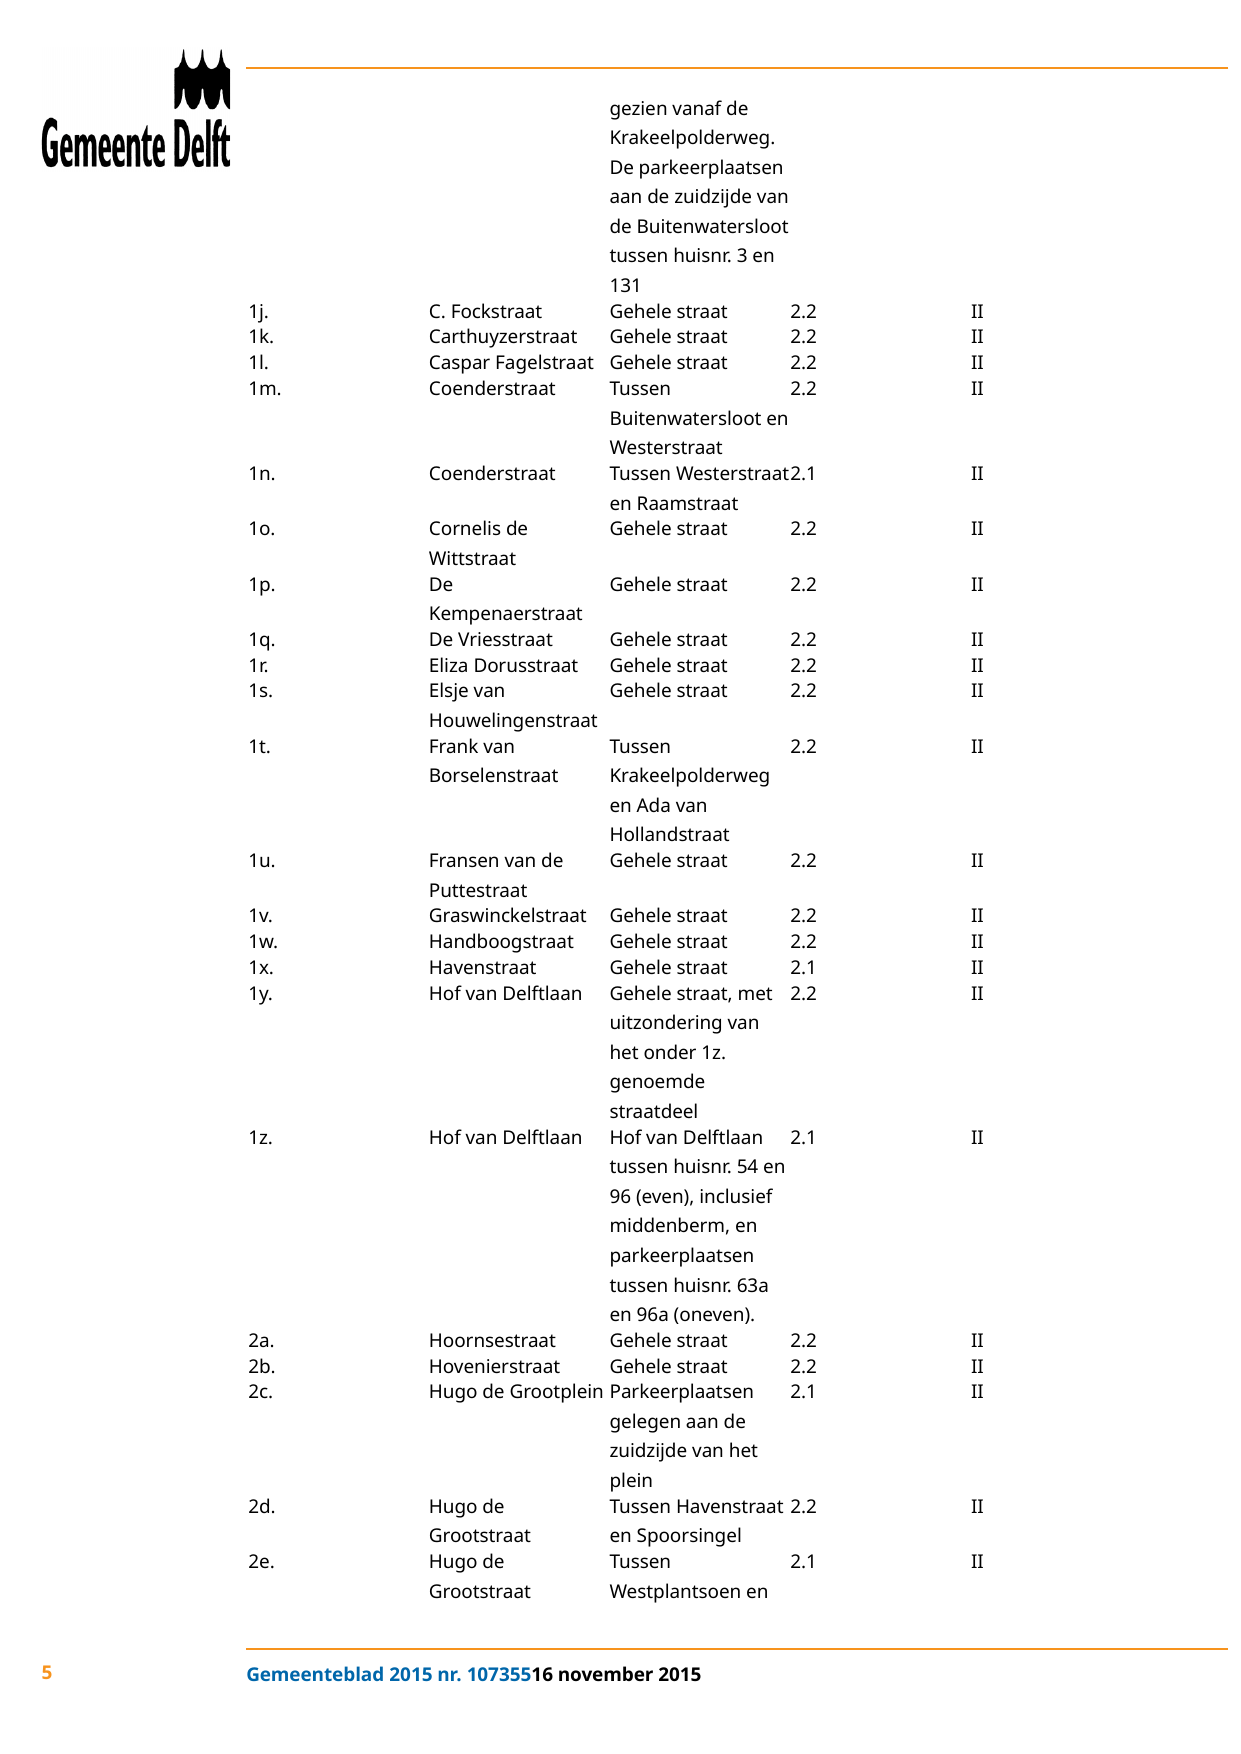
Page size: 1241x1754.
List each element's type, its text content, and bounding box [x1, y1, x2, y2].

table_cell Frank van Borselenstraat [429, 733, 609, 847]
table_cell 2.1 [790, 954, 971, 980]
table_cell 2.2 [790, 1493, 971, 1548]
table_cell [248, 95, 429, 298]
table_cell Gehele straat [609, 350, 790, 375]
table_cell Hof van Delftlaan tussen huisnr. 54 en 96 (even), inclusief middenberm, en parkeerplaatsen tussen huisnr. 63a en 96a (oneven). [609, 1124, 790, 1327]
table_cell II [971, 350, 1152, 375]
table_cell 2d. [248, 1493, 429, 1548]
table_cell Hugo de Grootstraat [429, 1548, 609, 1604]
table_cell Hugo de Grootstraat [429, 1493, 609, 1548]
table_cell Tussen Krakeelpolderweg en Ada van Hollandstraat [609, 733, 790, 847]
table_cell 2c. [248, 1379, 429, 1493]
table_cell 1r. [248, 652, 429, 677]
table_cell Gehele straat [609, 678, 790, 733]
table_cell Hovenierstraat [429, 1353, 609, 1378]
table_cell II [971, 1493, 1152, 1548]
table_cell Gehele straat [609, 847, 790, 903]
table_cell II [971, 954, 1152, 980]
table_cell Tussen Buitenwatersloot en Westerstraat [609, 375, 790, 460]
table_cell 2.2 [790, 678, 971, 733]
table_cell 2.2 [790, 733, 971, 847]
table_cell II [971, 460, 1152, 515]
table_cell [429, 95, 609, 298]
table_cell 1v. [248, 903, 429, 928]
table_cell [790, 95, 971, 298]
table_cell 2e. [248, 1548, 429, 1604]
table_cell Handboogstraat [429, 928, 609, 954]
table_cell 2.2 [790, 847, 971, 903]
table_cell Gehele straat [609, 652, 790, 677]
table_cell Hugo de Grootplein [429, 1379, 609, 1493]
table_cell 1w. [248, 928, 429, 954]
table_cell Gehele straat [609, 571, 790, 626]
table_cell Hof van Delftlaan [429, 980, 609, 1124]
table_cell II [971, 903, 1152, 928]
table_cell 2.1 [790, 1548, 971, 1604]
table_cell 1p. [248, 571, 429, 626]
table_cell II [971, 298, 1152, 324]
table_cell De Vriesstraat [429, 626, 609, 652]
table_cell II [971, 678, 1152, 733]
picture [41, 47, 231, 172]
table_cell [971, 95, 1152, 298]
table_cell II [971, 324, 1152, 349]
table_cell Graswinckelstraat [429, 903, 609, 928]
table_cell 2.2 [790, 1327, 971, 1353]
table_cell Parkeerplaatsen gelegen aan de zuidzijde van het plein [609, 1379, 790, 1493]
table_cell C. Fockstraat [429, 298, 609, 324]
table_cell 2.2 [790, 298, 971, 324]
table_cell 2.2 [790, 1353, 971, 1378]
table_cell 2.2 [790, 571, 971, 626]
table_cell Gehele straat [609, 324, 790, 349]
table_cell II [971, 1353, 1152, 1378]
table_cell 2.1 [790, 1379, 971, 1493]
table_cell II [971, 847, 1152, 903]
table_cell 1k. [248, 324, 429, 349]
table_cell 1l. [248, 350, 429, 375]
table_cell Gehele straat [609, 1327, 790, 1353]
table_cell 1s. [248, 678, 429, 733]
table_cell Havenstraat [429, 954, 609, 980]
table_cell II [971, 1327, 1152, 1353]
table_cell II [971, 1548, 1152, 1604]
table_cell Elsje van Houwelingenstraat [429, 678, 609, 733]
table_cell Caspar Fagelstraat [429, 350, 609, 375]
table_cell 1z. [248, 1124, 429, 1327]
table_cell II [971, 515, 1152, 571]
table_cell Cornelis de Wittstraat [429, 515, 609, 571]
table_cell 2.2 [790, 903, 971, 928]
table_cell Gehele straat [609, 626, 790, 652]
table_cell 2.2 [790, 350, 971, 375]
table_cell II [971, 652, 1152, 677]
table_cell Gehele straat [609, 928, 790, 954]
table_cell Hoornsestraat [429, 1327, 609, 1353]
table_cell 1m. [248, 375, 429, 460]
table_cell gezien vanaf de Krakeelpolderweg. De parkeerplaatsen aan de zuidzijde van de Buitenwatersloot tussen huisnr. 3 en 131 [609, 95, 790, 298]
table_cell 2.2 [790, 515, 971, 571]
table_cell 1n. [248, 460, 429, 515]
table_cell Coenderstraat [429, 375, 609, 460]
table_cell Fransen van de Puttestraat [429, 847, 609, 903]
table_cell Eliza Dorusstraat [429, 652, 609, 677]
table_cell Tussen Havenstraat en Spoorsingel [609, 1493, 790, 1548]
table_cell II [971, 626, 1152, 652]
table_cell II [971, 928, 1152, 954]
table_cell II [971, 1124, 1152, 1327]
table_cell 1o. [248, 515, 429, 571]
table_cell Carthuyzerstraat [429, 324, 609, 349]
table_cell 2.2 [790, 324, 971, 349]
table_cell 1y. [248, 980, 429, 1124]
table_cell Tussen Westplantsoen en [609, 1548, 790, 1604]
table_cell II [971, 375, 1152, 460]
table_cell II [971, 733, 1152, 847]
table_cell Tussen Westerstraat en Raamstraat [609, 460, 790, 515]
table_cell II [971, 1379, 1152, 1493]
table_cell 2.2 [790, 652, 971, 677]
table_cell 1x. [248, 954, 429, 980]
table_cell 2.1 [790, 1124, 971, 1327]
table_cell II [971, 980, 1152, 1124]
table_cell 1t. [248, 733, 429, 847]
table_cell II [971, 571, 1152, 626]
table_cell 2.1 [790, 460, 971, 515]
table_cell Gehele straat [609, 954, 790, 980]
table_cell De Kempenaerstraat [429, 571, 609, 626]
table_cell 1u. [248, 847, 429, 903]
table_cell 1q. [248, 626, 429, 652]
table_cell 2.2 [790, 980, 971, 1124]
table_cell Coenderstraat [429, 460, 609, 515]
table_cell 2.2 [790, 626, 971, 652]
table_cell 2.2 [790, 928, 971, 954]
table_cell 2a. [248, 1327, 429, 1353]
table_cell 1j. [248, 298, 429, 324]
table_cell Hof van Delftlaan [429, 1124, 609, 1327]
table_cell Gehele straat [609, 298, 790, 324]
table_cell Gehele straat [609, 903, 790, 928]
table_cell Gehele straat [609, 515, 790, 571]
table_cell Gehele straat [609, 1353, 790, 1378]
table_cell 2.2 [790, 375, 971, 460]
table_cell 2b. [248, 1353, 429, 1378]
table_cell Gehele straat, met uitzondering van het onder 1z. genoemde straatdeel [609, 980, 790, 1124]
